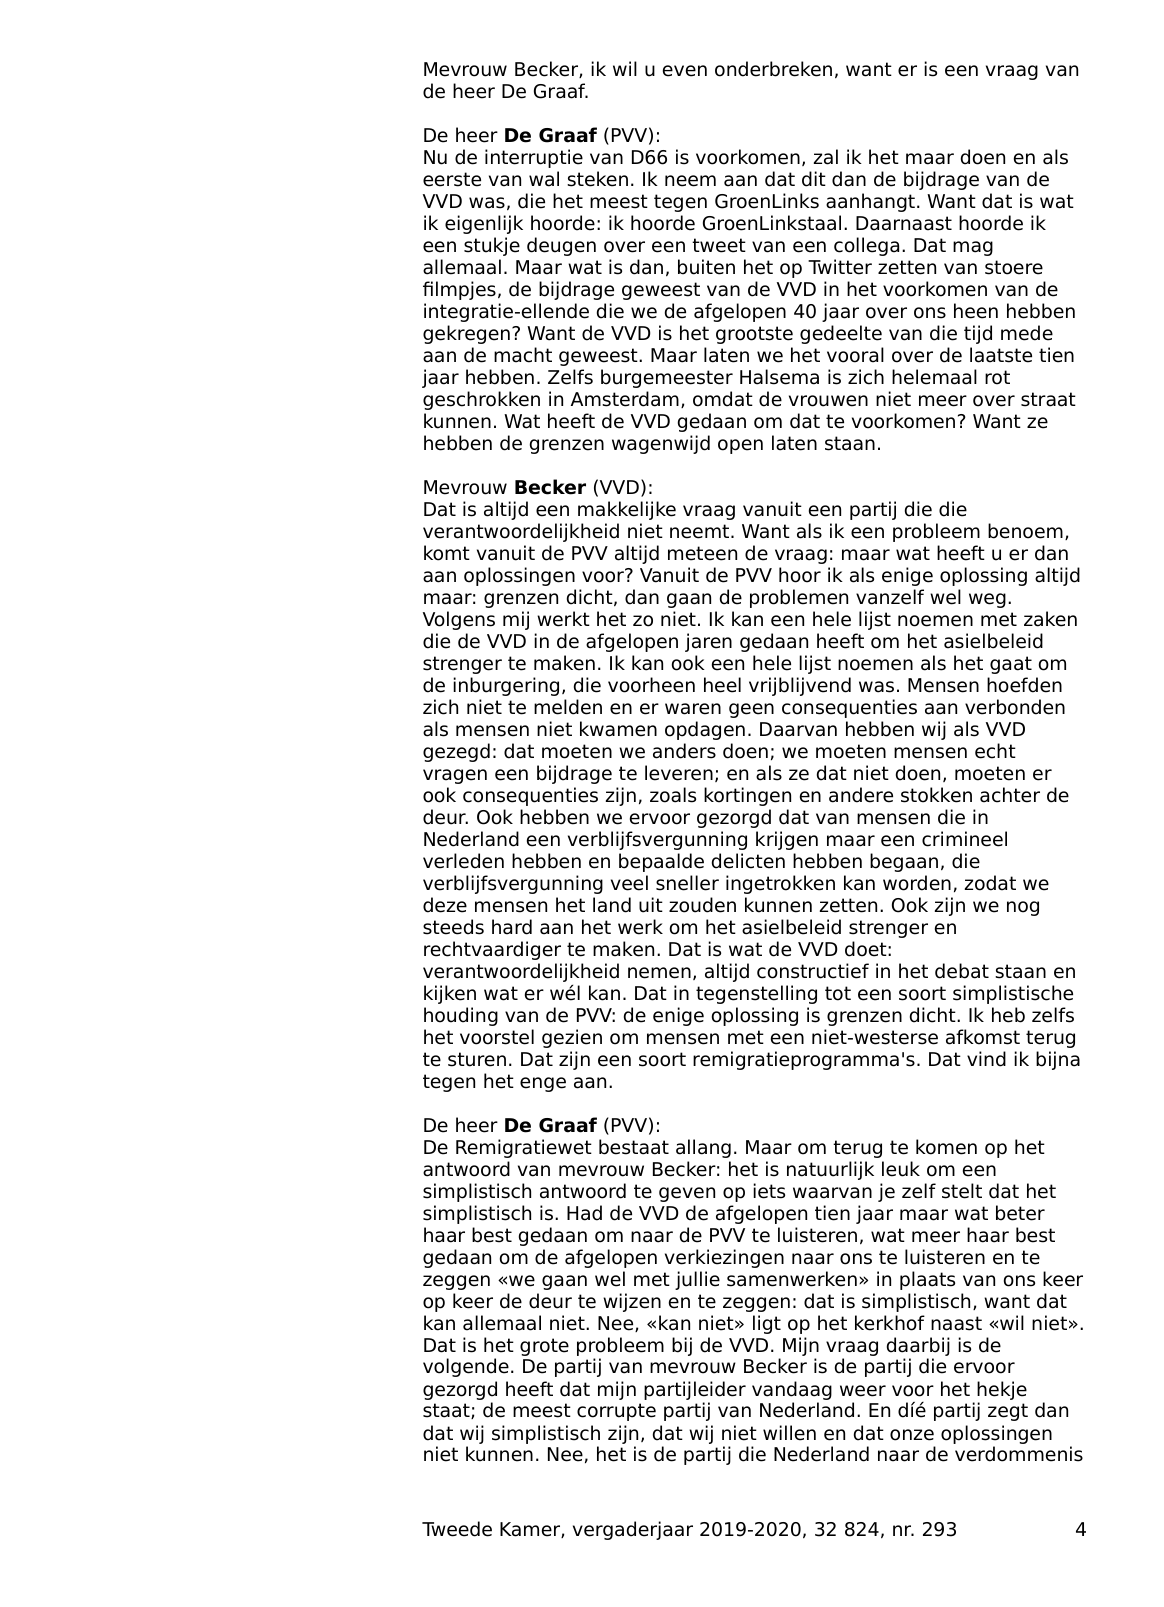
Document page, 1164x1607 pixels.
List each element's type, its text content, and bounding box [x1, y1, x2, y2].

text Dat is altijd een makkelijke vraag vanuit een partij die die verantwoordelijkheid niet neemt. Want als ik een probleem benoem, komt vanuit de PVV altijd meteen de vraag: maar wat heeft u er dan aan oplossingen voor? Vanuit de PVV hoor ik als enige oplossing altijd maar: grenzen dicht, dan gaan de problemen vanzelf wel weg. Volgens mij werkt het zo niet. Ik kan een hele lijst noemen met zaken die de VVD in de afgelopen jaren gedaan heeft om het asielbeleid strenger te maken. Ik kan ook een hele lijst noemen als het gaat om de inburgering, die voorheen heel vrijblijvend was. Mensen hoefden zich niet te melden en er waren geen consequenties aan verbonden als mensen niet kwamen opdagen. Daarvan hebben wij als VVD gezegd: dat moeten we anders doen; we moeten mensen echt vragen een bijdrage te leveren; en als ze dat niet doen, moeten er ook consequenties zijn, zoals kortingen en andere stokken achter de deur. Ook hebben we ervoor gezorgd dat van mensen die in Nederland een verblijfsvergunning krijgen maar een crimineel verleden hebben en bepaalde delicten hebben begaan, die verblijfsvergunning veel sneller ingetrokken kan worden, zodat we deze mensen het land uit zouden kunnen zetten. Ook zijn we nog steeds hard aan het werk om het asielbeleid strenger en rechtvaardiger te maken. Dat is wat de VVD doet: verantwoordelijkheid nemen, altijd constructief in het debat staan en kijken wat er wél kan. Dat in tegenstelling tot een soort simplistische houding van de PVV: de enige oplossing is grenzen dicht. Ik heb zelfs het voorstel gezien om mensen met een niet-westerse afkomst terug te sturen. Dat zijn een soort remigratieprogramma's. Dat vind ik bijna tegen het enge aan. [422, 499, 1087, 1092]
text Mevrouw Becker (VVD): [422, 477, 1087, 499]
text De heer De Graaf (PVV): [422, 1115, 1087, 1137]
text De heer De Graaf (PVV): [422, 125, 1087, 147]
text Nu de interruptie van D66 is voorkomen, zal ik het maar doen en als eerste van wal steken. Ik neem aan dat dit dan de bijdrage van de VVD was, die het meest tegen GroenLinks aanhangt. Want dat is wat ik eigenlijk hoorde: ik hoorde GroenLinkstaal. Daarnaast hoorde ik een stukje deugen over een tweet van een collega. Dat mag allemaal. Maar wat is dan, buiten het op Twitter zetten van stoere filmpjes, de bijdrage geweest van de VVD in het voorkomen van de integratie-ellende die we de afgelopen 40 jaar over ons heen hebben gekregen? Want de VVD is het grootste gedeelte van die tijd mede aan de macht geweest. Maar laten we het vooral over de laatste tien jaar hebben. Zelfs burgemeester Halsema is zich helemaal rot geschrokken in Amsterdam, omdat de vrouwen niet meer over straat kunnen. Wat heeft de VVD gedaan om dat te voorkomen? Want ze hebben de grenzen wagenwijd open laten staan. [422, 147, 1087, 455]
text De Remigratiewet bestaat allang. Maar om terug te komen op het antwoord van mevrouw Becker: het is natuurlijk leuk om een simplistisch antwoord te geven op iets waarvan je zelf stelt dat het simplistisch is. Had de VVD de afgelopen tien jaar maar wat beter haar best gedaan om naar de PVV te luisteren, wat meer haar best gedaan om de afgelopen verkiezingen naar ons te luisteren en te zeggen «we gaan wel met jullie samenwerken» in plaats van ons keer op keer de deur te wijzen en te zeggen: dat is simplistisch, want dat kan allemaal niet. Nee, «kan niet» ligt op het kerkhof naast «wil niet». Dat is het grote probleem bij de VVD. Mijn vraag daarbij is de volgende. De partij van mevrouw Becker is de partij die ervoor gezorgd heeft dat mijn partijleider vandaag weer voor het hekje staat; de meest corrupte partij van Nederland. En díé partij zegt dan dat wij simplistisch zijn, dat wij niet willen en dat onze oplossingen niet kunnen. Nee, het is de partij die Nederland naar de verdommenis [422, 1137, 1087, 1466]
text Mevrouw Becker, ik wil u even onderbreken, want er is een vraag van de heer De Graaf. [422, 59, 1087, 103]
